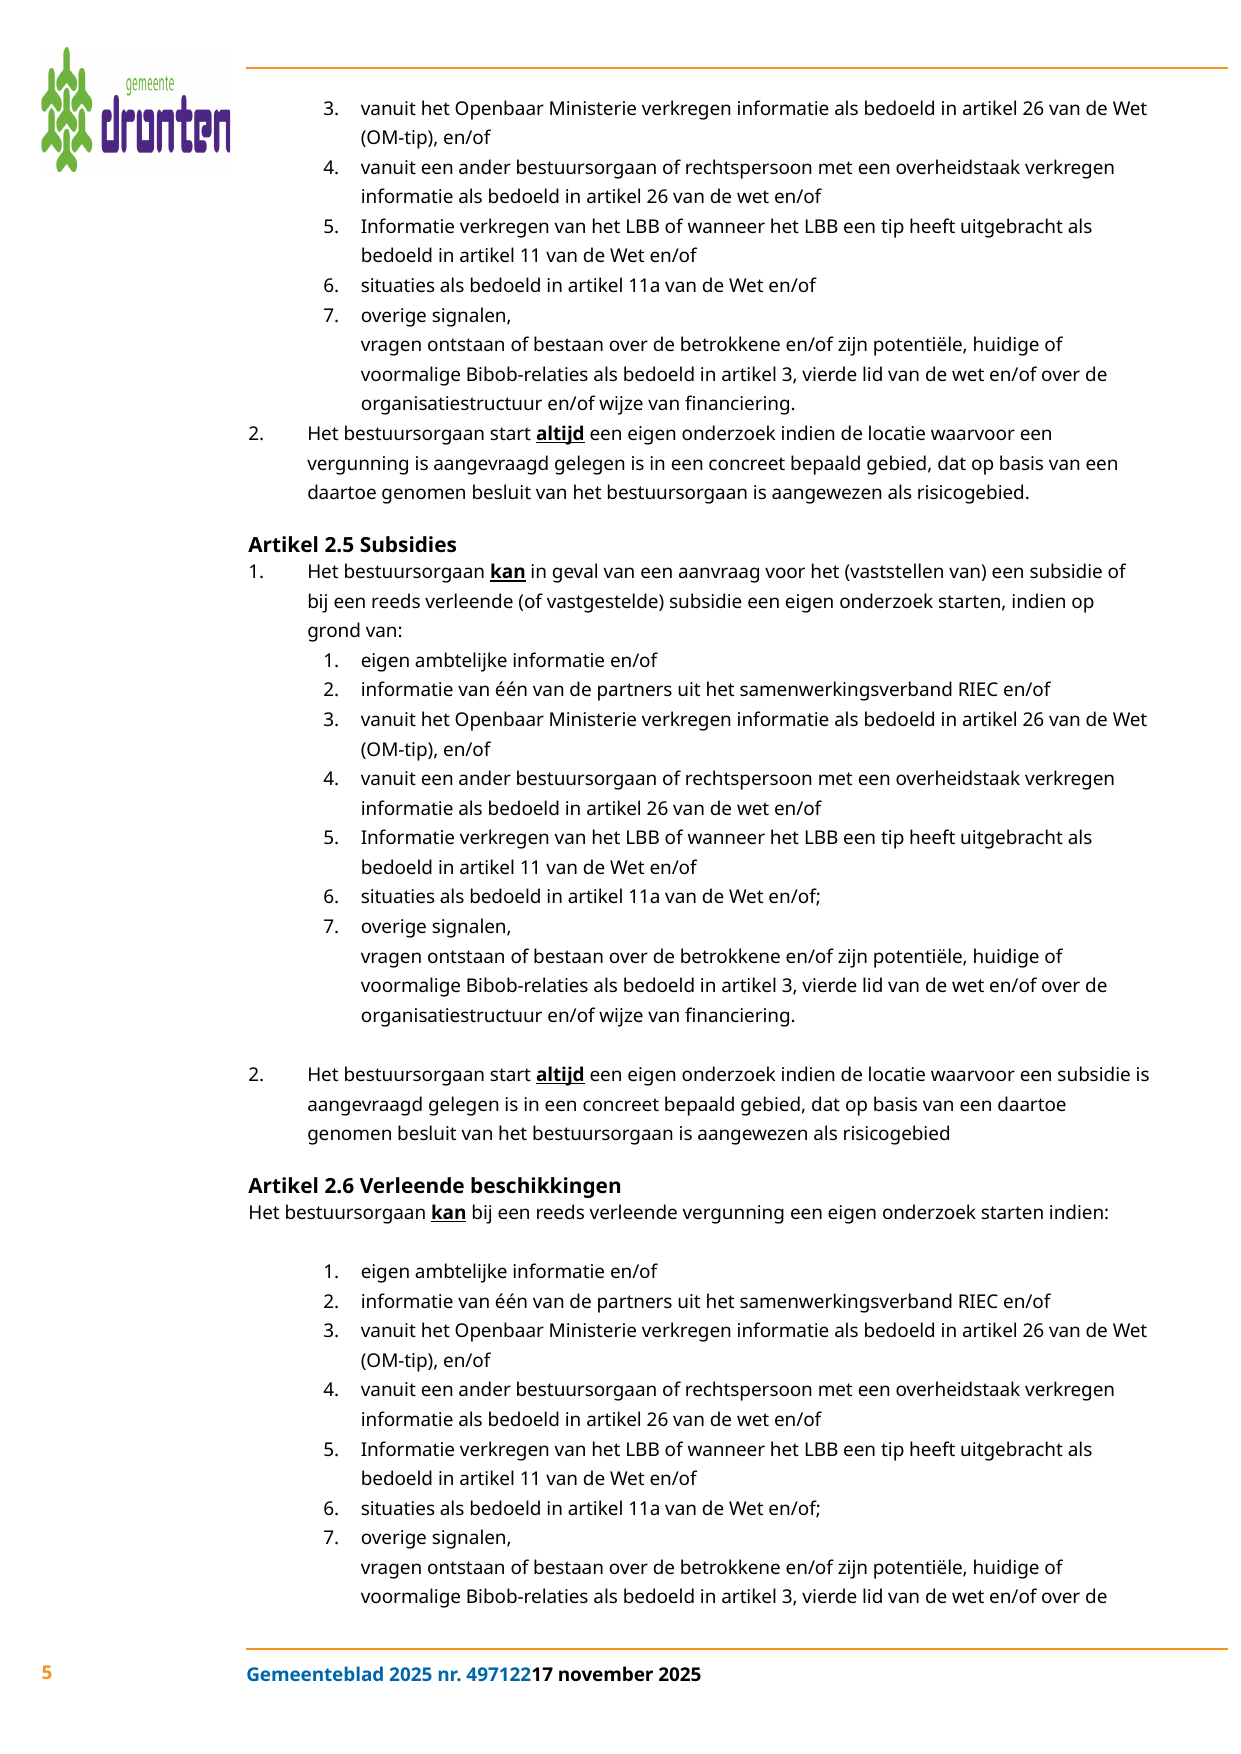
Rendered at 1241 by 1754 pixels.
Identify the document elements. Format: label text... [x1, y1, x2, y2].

list vanuit een ander bestuursorgaan of rechtspersoon met een overheidstaak verkregen informatie als bedoeld in artikel 26 van de wet en/of [323, 1377, 1152, 1432]
list vragen ontstaan of bestaan over de betrokkene en/of zijn potentiële, huidige of voormalige Bibob-relaties als bedoeld in artikel 3, vierde lid van de wet en/of over de [323, 1554, 1152, 1609]
list Het bestuursorgaan kan in geval van een aanvraag voor het (vaststellen van) een subsidie of bij een reeds verleende (of vastgestelde) subsidie een eigen onderzoek starten, indien op grond van: [248, 558, 1152, 643]
list vanuit een ander bestuursorgaan of rechtspersoon met een overheidstaak verkregen informatie als bedoeld in artikel 26 van de wet en/of [323, 765, 1152, 821]
list vanuit het Openbaar Ministerie verkregen informatie als bedoeld in artikel 26 van de Wet (OM-tip), en/of [323, 95, 1152, 150]
list vanuit een ander bestuursorgaan of rechtspersoon met een overheidstaak verkregen informatie als bedoeld in artikel 26 van de wet en/of [323, 154, 1152, 209]
list overige signalen, [323, 1524, 1152, 1550]
list Het bestuursorgaan start altijd een eigen onderzoek indien de locatie waarvoor een vergunning is aangevraagd gelegen is in een concreet bepaald gebied, dat op basis van een daartoe genomen besluit van het bestuursorgaan is aangewezen als risicogebied. [248, 420, 1152, 505]
list situaties als bedoeld in artikel 11a van de Wet en/of; [323, 884, 1152, 909]
list situaties als bedoeld in artikel 11a van de Wet en/of [323, 272, 1152, 298]
text Artikel 2.6 Verleende beschikkingen [248, 1171, 1152, 1199]
list vanuit het Openbaar Ministerie verkregen informatie als bedoeld in artikel 26 van de Wet (OM-tip), en/of [323, 706, 1152, 761]
list situaties als bedoeld in artikel 11a van de Wet en/of; [323, 1495, 1152, 1521]
list Het bestuursorgaan start altijd een eigen onderzoek indien de locatie waarvoor een subsidie is aangevraagd gelegen is in een concreet bepaald gebied, dat op basis van een daartoe genomen besluit van het bestuursorgaan is aangewezen als risicogebied [248, 1061, 1152, 1146]
list vragen ontstaan of bestaan over de betrokkene en/of zijn potentiële, huidige of voormalige Bibob-relaties als bedoeld in artikel 3, vierde lid van de wet en/of over de organisatiestructuur en/of wijze van financiering. [323, 943, 1152, 1028]
list eigen ambtelijke informatie en/of [323, 647, 1152, 673]
list informatie van één van de partners uit het samenwerkingsverband RIEC en/of [323, 1288, 1152, 1314]
list Informatie verkregen van het LBB of wanneer het LBB een tip heeft uitgebracht als bedoeld in artikel 11 van de Wet en/of [323, 213, 1152, 268]
text Het bestuursorgaan kan bij een reeds verleende vergunning een eigen onderzoek starten indien: [248, 1199, 1152, 1225]
list overige signalen, [323, 913, 1152, 939]
picture [41, 47, 231, 172]
list vanuit het Openbaar Ministerie verkregen informatie als bedoeld in artikel 26 van de Wet (OM-tip), en/of [323, 1317, 1152, 1373]
list informatie van één van de partners uit het samenwerkingsverband RIEC en/of [323, 677, 1152, 702]
list Informatie verkregen van het LBB of wanneer het LBB een tip heeft uitgebracht als bedoeld in artikel 11 van de Wet en/of [323, 824, 1152, 880]
list vragen ontstaan of bestaan over de betrokkene en/of zijn potentiële, huidige of voormalige Bibob-relaties als bedoeld in artikel 3, vierde lid van de wet en/of over de organisatiestructuur en/of wijze van financiering. [323, 331, 1152, 416]
list Informatie verkregen van het LBB of wanneer het LBB een tip heeft uitgebracht als bedoeld in artikel 11 van de Wet en/of [323, 1436, 1152, 1491]
list overige signalen, [323, 302, 1152, 328]
list eigen ambtelijke informatie en/of [323, 1258, 1152, 1284]
text Artikel 2.5 Subsidies [248, 530, 1152, 558]
